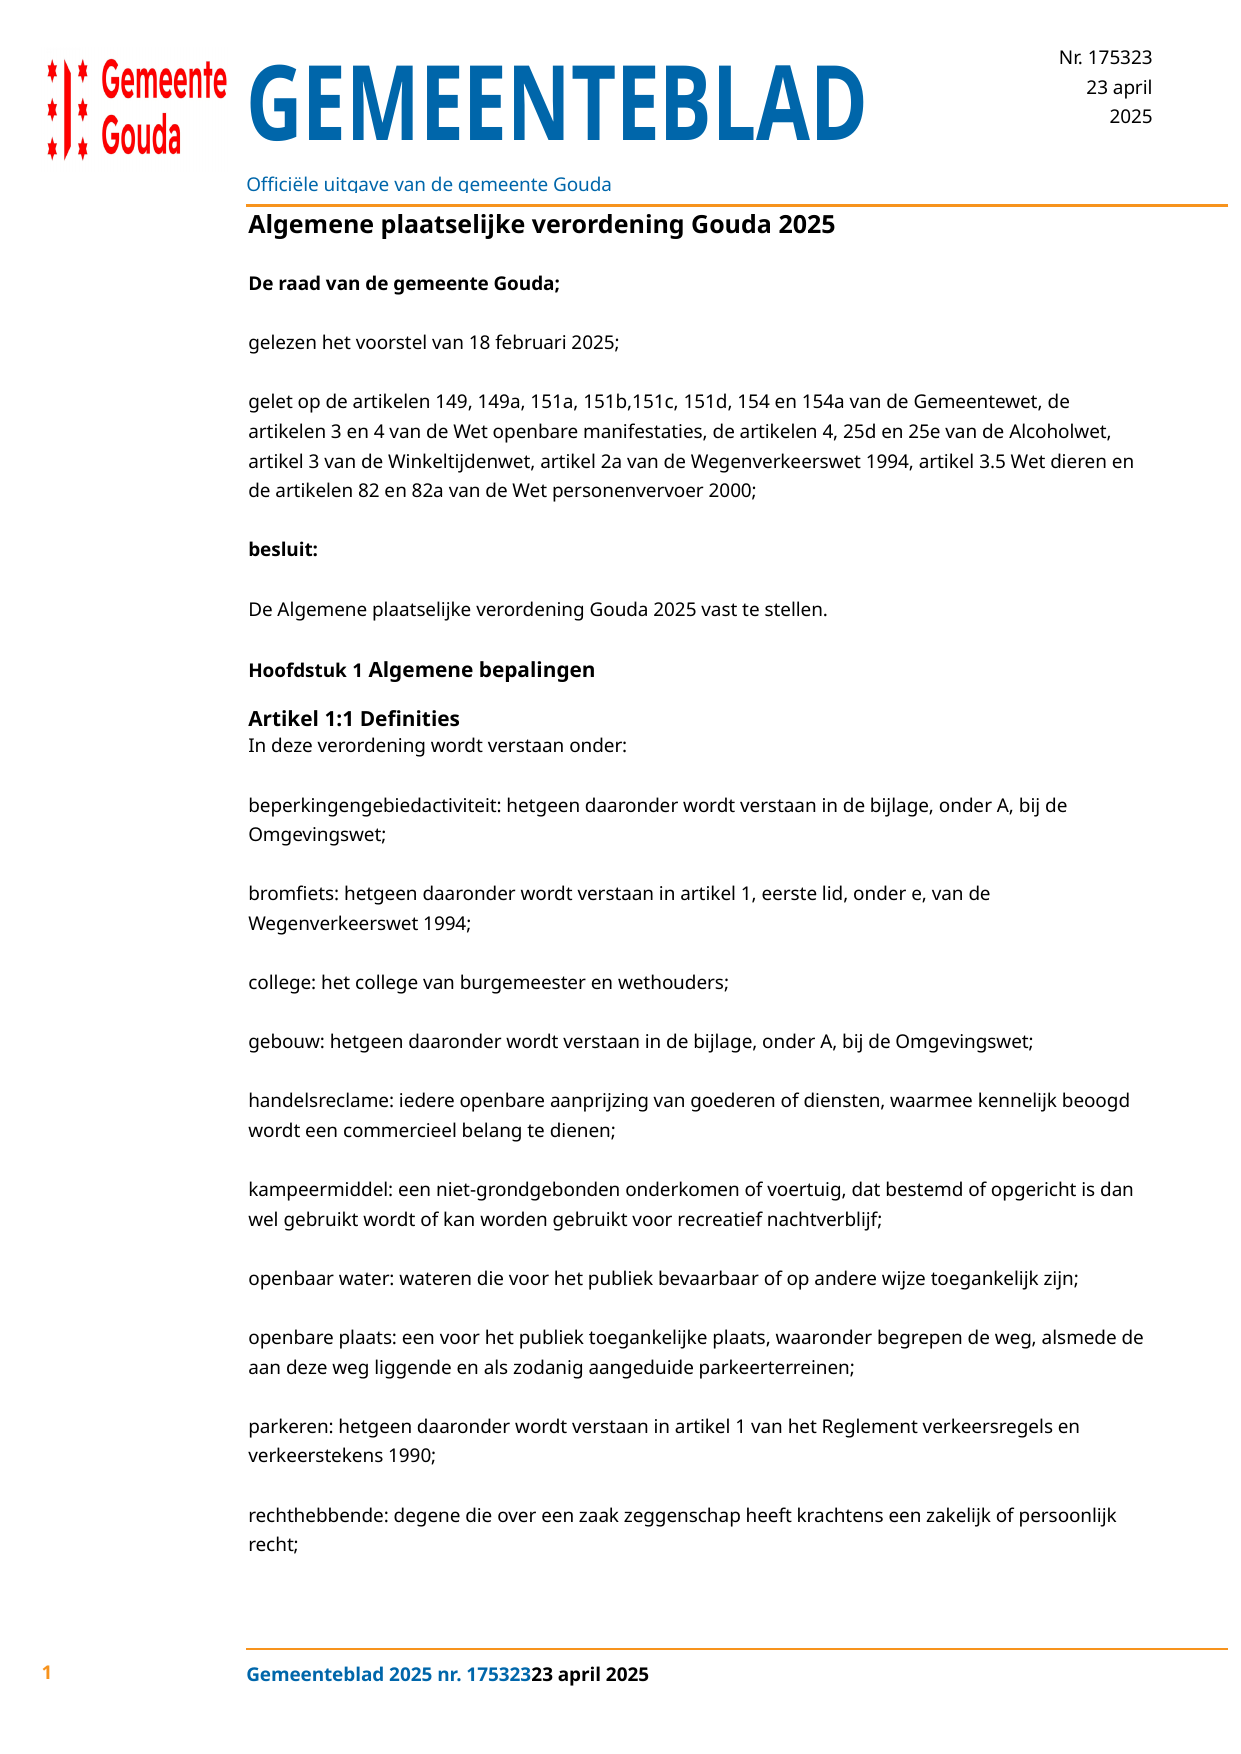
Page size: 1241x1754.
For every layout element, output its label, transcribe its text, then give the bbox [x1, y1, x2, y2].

text handelsreclame: iedere openbare aanprijzing van goederen of diensten, waarmee kennelijk beoogd wordt een commercieel belang te dienen; [248, 1088, 1152, 1143]
text Algemene plaatselijke verordening Gouda 2025 [248, 207, 1152, 241]
text gelet op de artikelen 149, 149a, 151a, 151b,151c, 151d, 154 en 154a van de Gemeentewet, de artikelen 3 en 4 van de Wet openbare manifestaties, de artikelen 4, 25d en 25e van de Alcoholwet, artikel 3 van de Winkeltijdenwet, artikel 2a van de Wegenverkeerswet 1994, artikel 3.5 Wet dieren en de artikelen 82 en 82a van de Wet personenvervoer 2000; [248, 389, 1152, 503]
text bromfiets: hetgeen daaronder wordt verstaan in artikel 1, eerste lid, onder e, van de Wegenverkeerswet 1994; [248, 881, 1152, 936]
text parkeren: hetgeen daaronder wordt verstaan in artikel 1 van het Reglement verkeersregels en verkeerstekens 1990; [248, 1413, 1152, 1468]
text beperkingengebiedactiviteit: hetgeen daaronder wordt verstaan in de bijlage, onder A, bij de Omgevingswet; [248, 792, 1152, 847]
text De Algemene plaatselijke verordening Gouda 2025 vast te stellen. [248, 596, 1152, 621]
text openbare plaats: een voor het publiek toegankelijke plaats, waaronder begrepen de weg, alsmede de aan deze weg liggende en als zodanig aangeduide parkeerterreinen; [248, 1324, 1152, 1379]
picture [41, 47, 231, 172]
text besluit: [248, 537, 1152, 562]
text kampeermiddel: een niet-grondgebonden onderkomen of voertuig, dat bestemd of opgericht is dan wel gebruikt wordt of kan worden gebruikt voor recreatief nachtverblijf; [248, 1176, 1152, 1232]
text gelezen het voorstel van 18 februari 2025; [248, 329, 1152, 355]
text rechthebbende: degene die over een zaak zeggenschap heeft krachtens een zakelijk of persoonlijk recht; [248, 1502, 1152, 1557]
text Artikel 1:1 Definities [248, 704, 1152, 733]
text gebouw: hetgeen daaronder wordt verstaan in de bijlage, onder A, bij de Omgevingswet; [248, 1028, 1152, 1054]
text De raad van de gemeente Gouda; [248, 270, 1152, 296]
text college: het college van burgemeester en wethouders; [248, 969, 1152, 995]
text In deze verordening wordt verstaan onder: [248, 733, 1152, 758]
text Hoofdstuk 1 Algemene bepalingen [248, 655, 1152, 683]
text openbaar water: wateren die voor het publiek bevaarbaar of op andere wijze toegankelijk zijn; [248, 1265, 1152, 1291]
